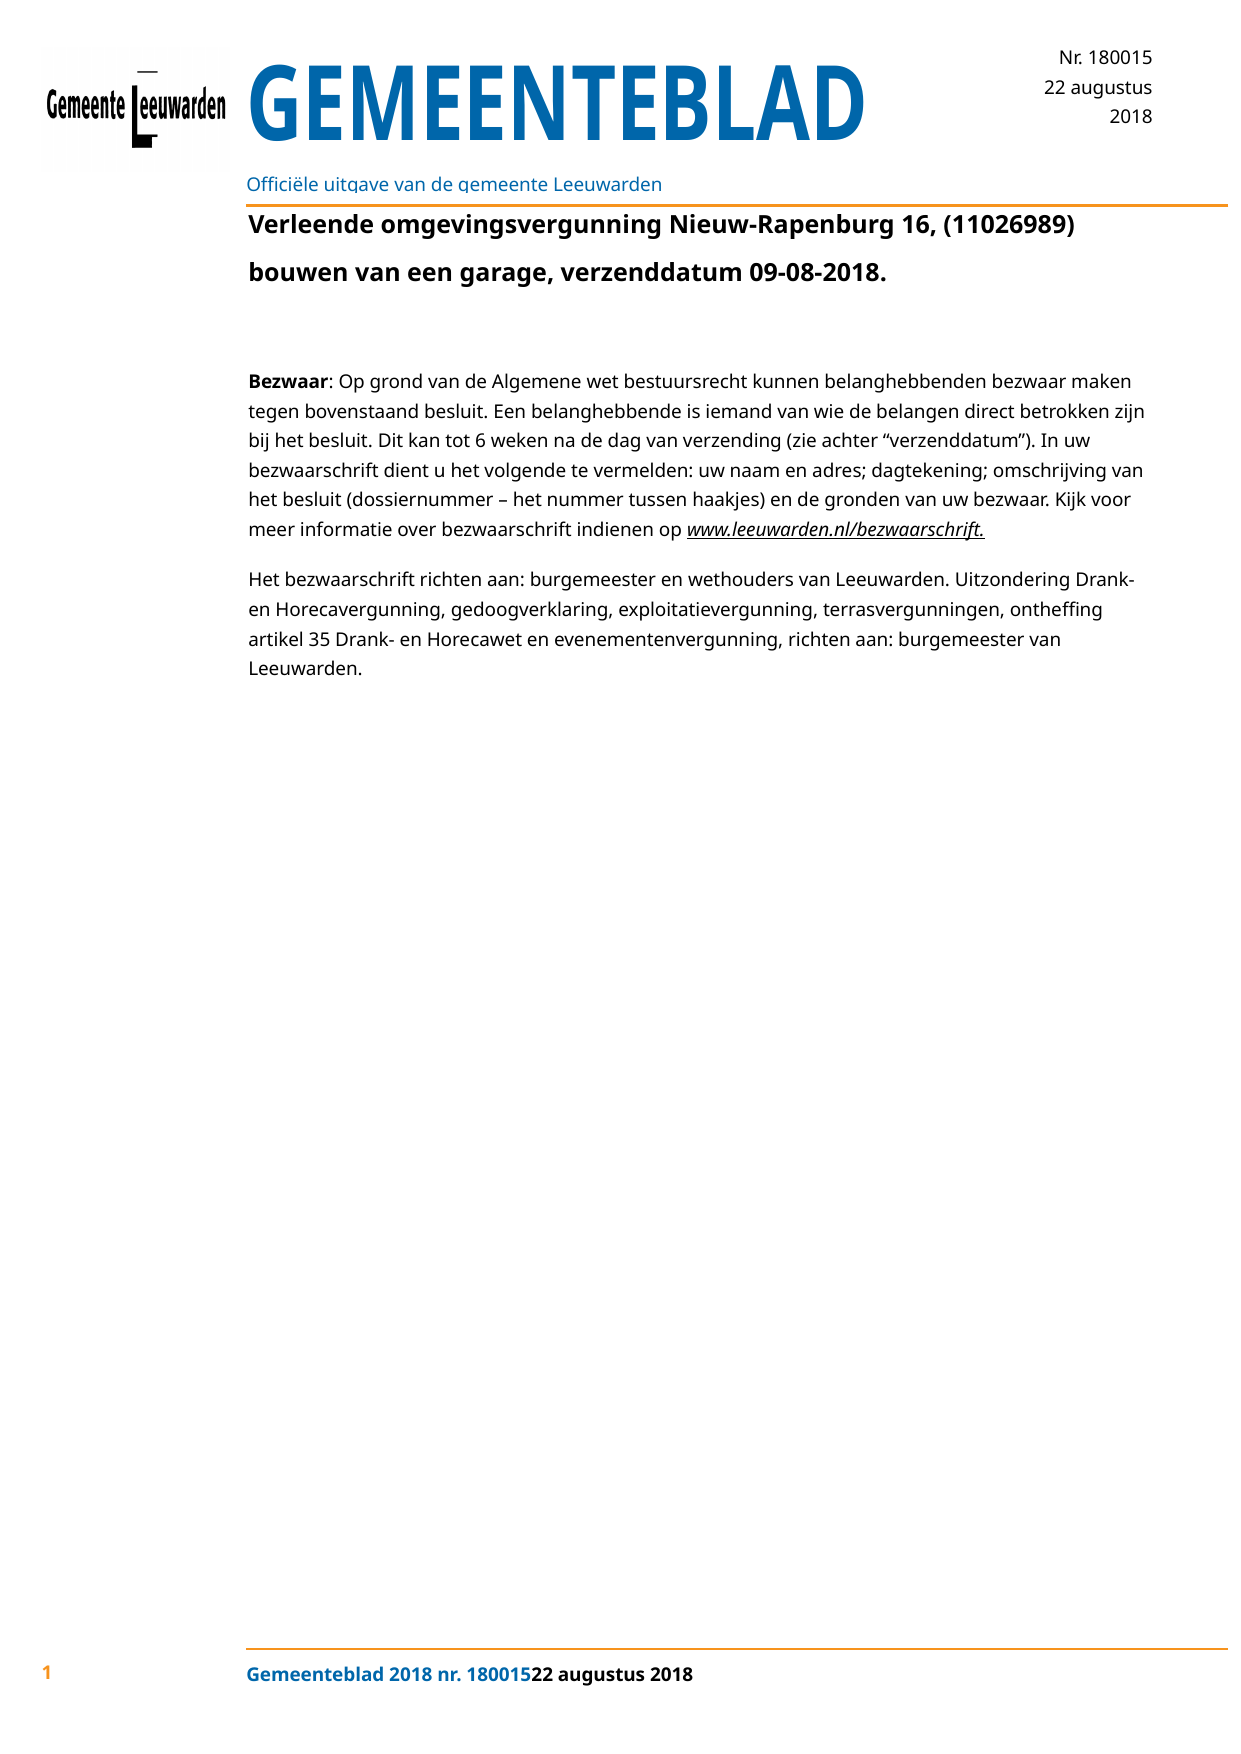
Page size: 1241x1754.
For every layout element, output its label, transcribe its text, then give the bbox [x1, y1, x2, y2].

picture [41, 47, 231, 172]
text Bezwaar: Op grond van de Algemene wet bestuursrecht kunnen belanghebbenden bezwaar maken tegen bovenstaand besluit. Een belanghebbende is iemand van wie de belangen direct betrokken zijn bij het besluit. Dit kan tot 6 weken na de dag van verzending (zie achter “verzenddatum”). In uw bezwaarschrift dient u het volgende te vermelden: uw naam en adres; dagtekening; omschrijving van het besluit (dossiernummer – het nummer tussen haakjes) en de gronden van uw bezwaar. Kijk voor meer informatie over bezwaarschrift indienen op www.leeuwarden.nl/bezwaarschrift. [248, 368, 1152, 542]
text Verleende omgevingsvergunning Nieuw-Rapenburg 16, (11026989) bouwen van een garage, verzenddatum 09-08-2018. [248, 207, 1152, 288]
text Het bezwaarschrift richten aan: burgemeester en wethouders van Leeuwarden. Uitzondering Drank- en Horecavergunning, gedoogverklaring, exploitatievergunning, terrasvergunningen, ontheffing artikel 35 Drank- en Horecawet en evenementenvergunning, richten aan: burgemeester van Leeuwarden. [248, 567, 1152, 681]
